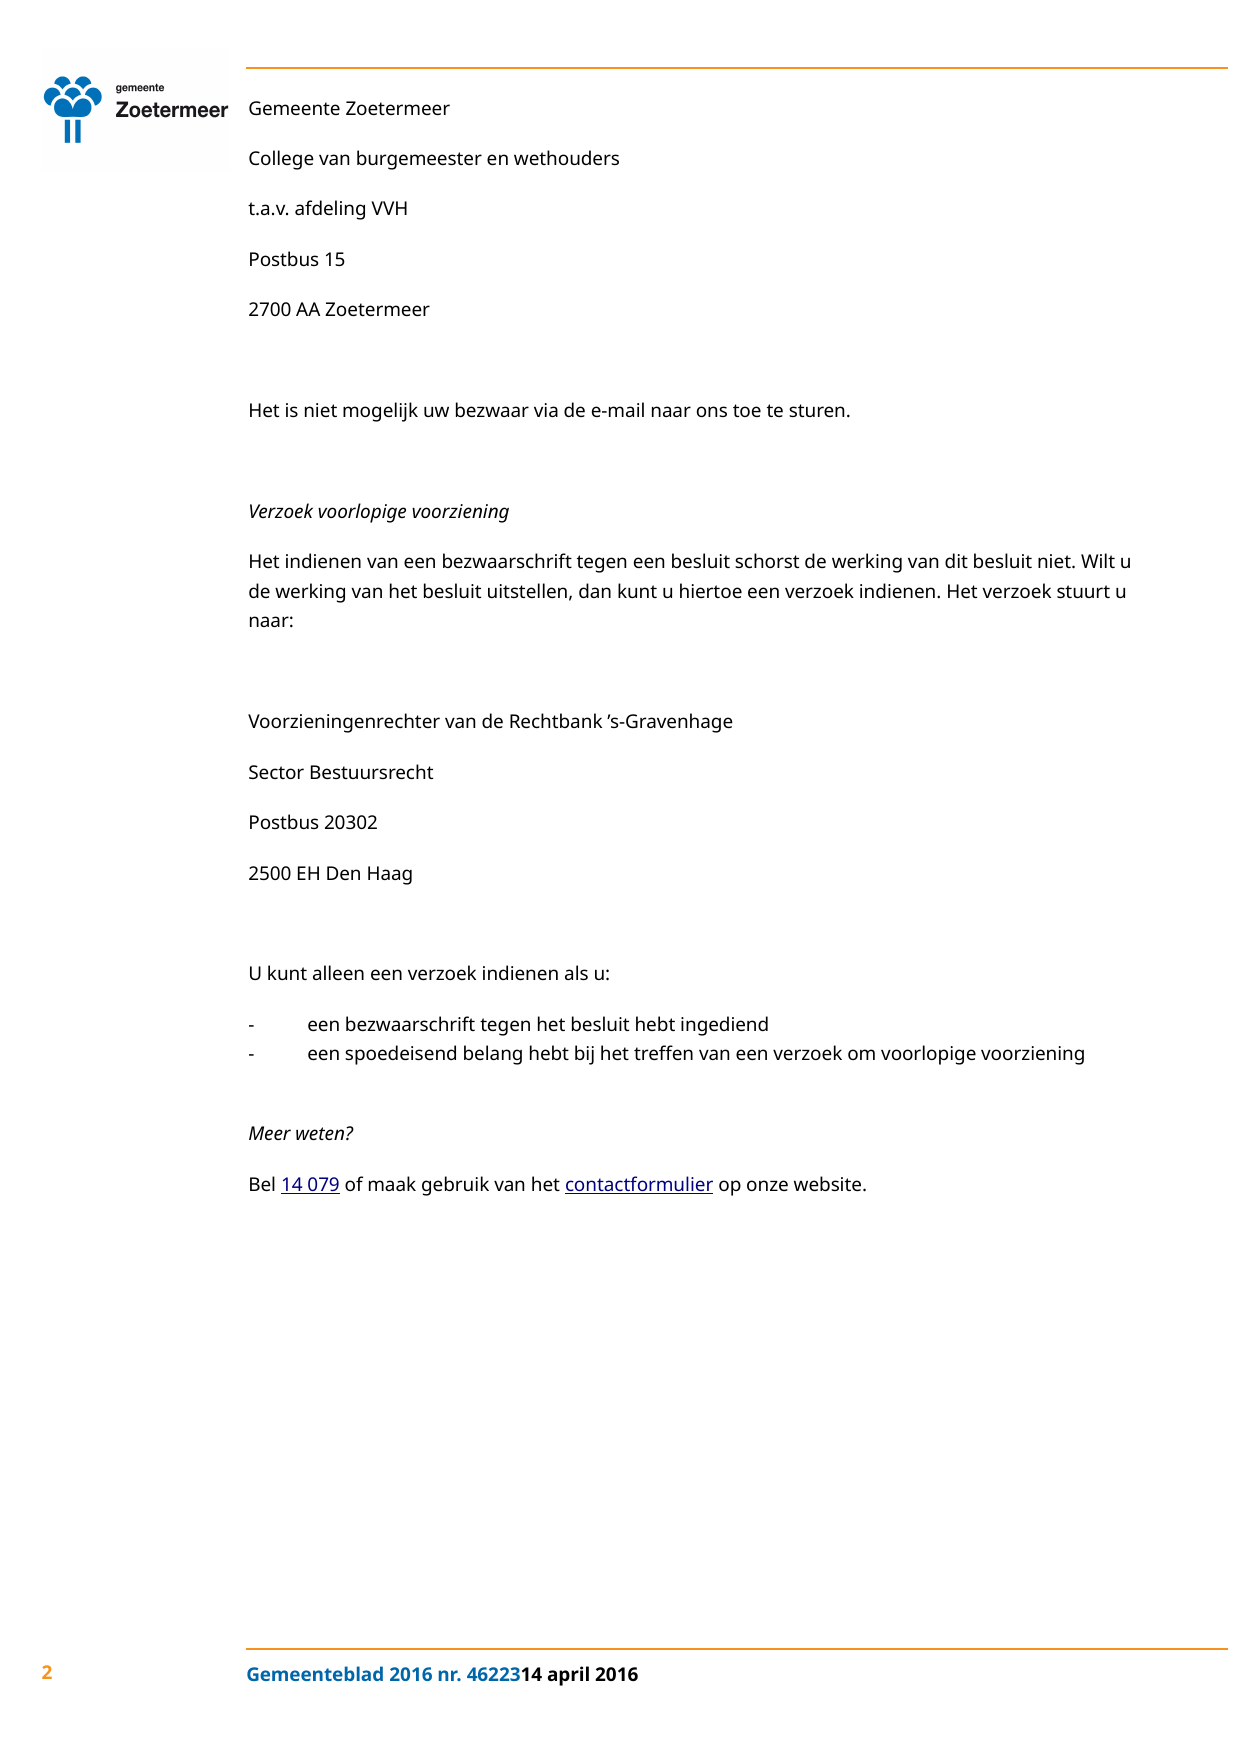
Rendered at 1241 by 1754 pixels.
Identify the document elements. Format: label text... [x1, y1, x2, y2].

picture [41, 47, 231, 172]
text Verzoek voorlopige voorziening [248, 498, 1152, 524]
list een bezwaarschrift tegen het besluit hebt ingediend [248, 1011, 1152, 1037]
list een spoedeisend belang hebt bij het treffen van een verzoek om voorlopige voorziening [248, 1041, 1152, 1066]
text Het is niet mogelijk uw bezwaar via de e-mail naar ons toe te sturen. [248, 397, 1152, 423]
text Sector Bestuursrecht [248, 759, 1152, 785]
text College van burgemeester en wethouders [248, 145, 1152, 171]
text Het indienen van een bezwaarschrift tegen een besluit schorst de werking van dit besluit niet. Wilt u de werking van het besluit uitstellen, dan kunt u hiertoe een verzoek indienen. Het verzoek stuurt u naar: [248, 548, 1152, 633]
text t.a.v. afdeling VVH [248, 196, 1152, 221]
text Voorzieningenrechter van de Rechtbank ’s-Gravenhage [248, 708, 1152, 734]
text U kunt alleen een verzoek indienen als u: [248, 961, 1152, 986]
text Postbus 20302 [248, 809, 1152, 835]
text Bel 14 079 of maak gebruik van het contactformulier op onze website. [248, 1171, 1152, 1197]
text 2500 EH Den Haag [248, 860, 1152, 886]
text Gemeente Zoetermeer [248, 95, 1152, 121]
text Postbus 15 [248, 246, 1152, 272]
text Meer weten? [248, 1121, 1152, 1146]
text 2700 AA Zoetermeer [248, 296, 1152, 322]
